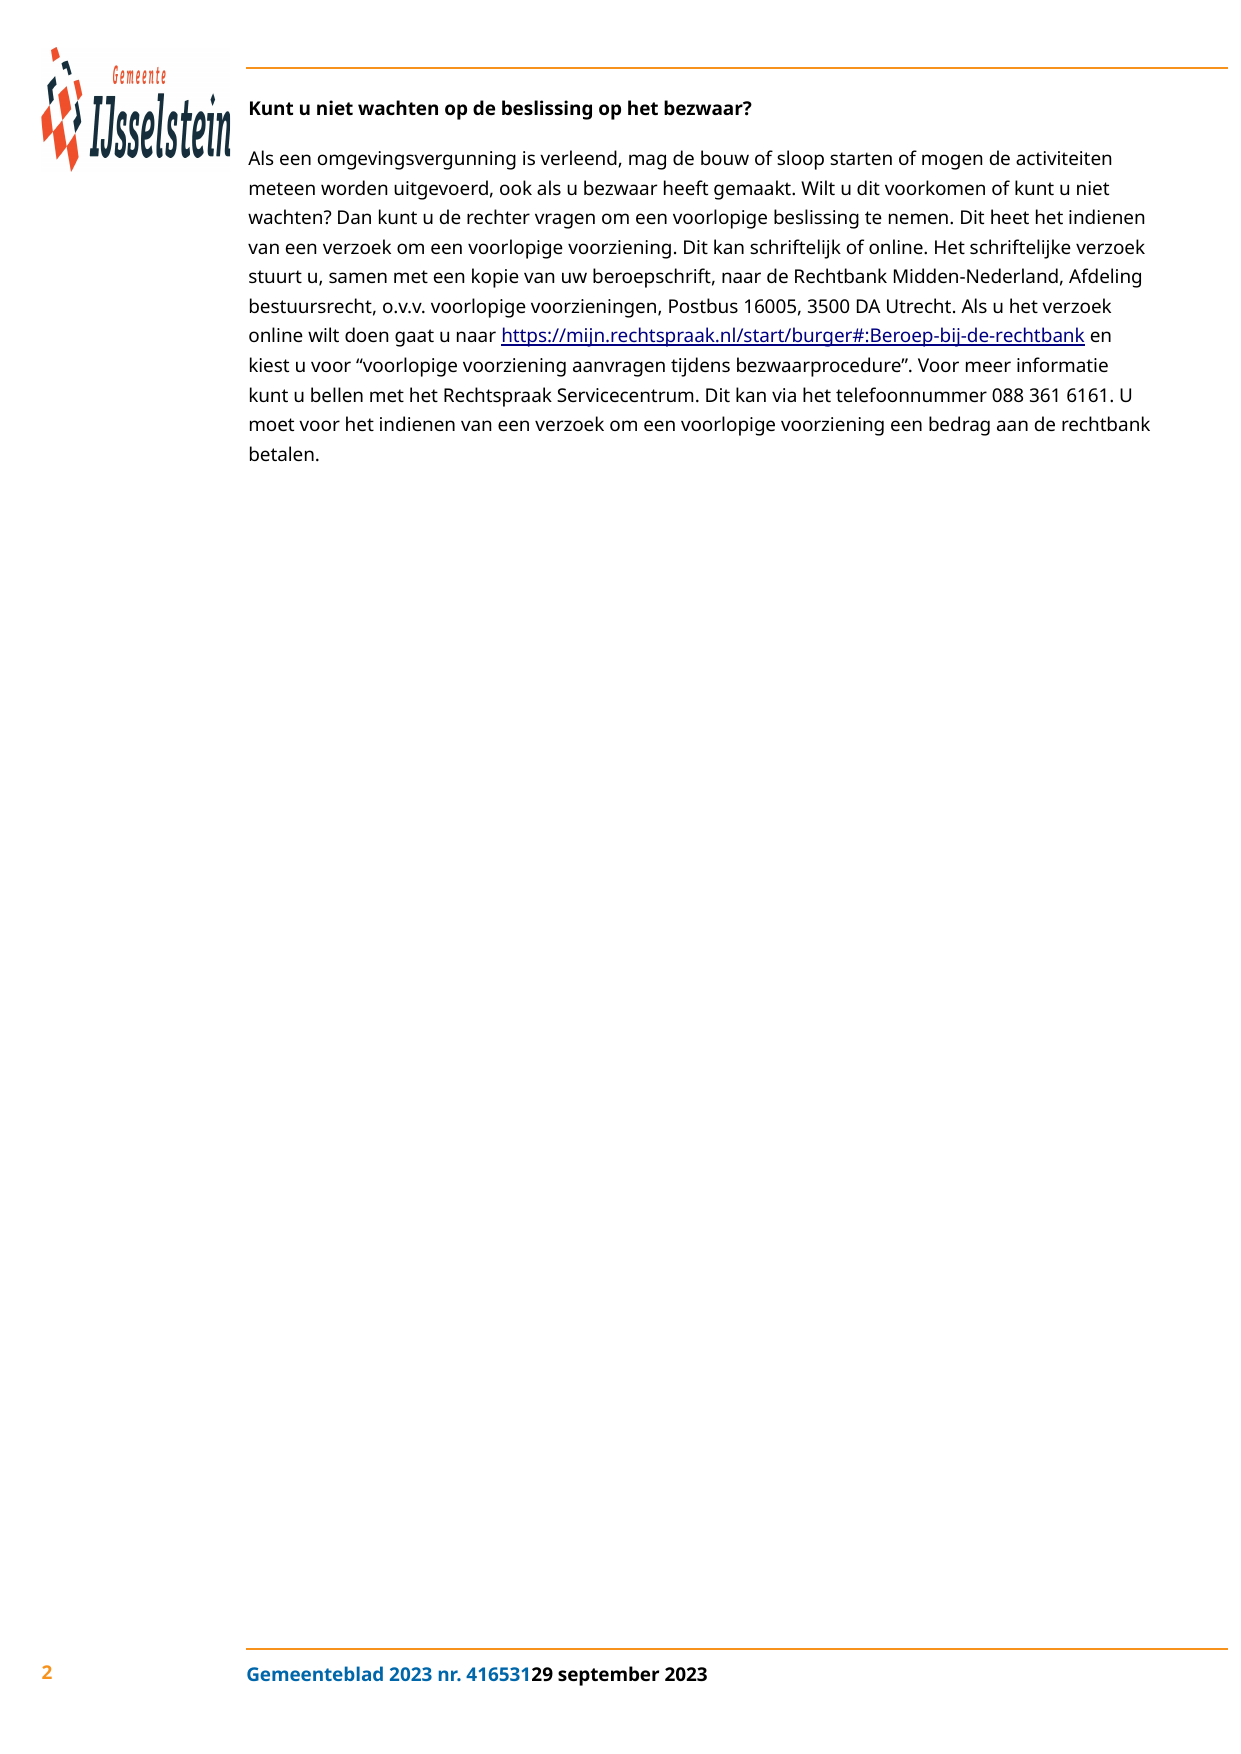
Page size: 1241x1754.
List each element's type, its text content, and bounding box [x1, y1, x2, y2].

text Kunt u niet wachten op de beslissing op het bezwaar? [248, 95, 1152, 121]
text Als een omgevingsvergunning is verleend, mag de bouw of sloop starten of mogen de activiteiten meteen worden uitgevoerd, ook als u bezwaar heeft gemaakt. Wilt u dit voorkomen of kunt u niet wachten? Dan kunt u de rechter vragen om een voorlopige beslissing te nemen. Dit heet het indienen van een verzoek om een voorlopige voorziening. Dit kan schriftelijk of online. Het schriftelijke verzoek stuurt u, samen met een kopie van uw beroepschrift, naar de Rechtbank Midden-Nederland, Afdeling bestuursrecht, o.v.v. voorlopige voorzieningen, Postbus 16005, 3500 DA Utrecht. Als u het verzoek online wilt doen gaat u naar https://mijn.rechtspraak.nl/start/burger#:Beroep-bij-de-rechtbank en kiest u voor “voorlopige voorziening aanvragen tijdens bezwaarprocedure”. Voor meer informatie kunt u bellen met het Rechtspraak Servicecentrum. Dit kan via het telefoonnummer 088 361 6161. U moet voor het indienen van een verzoek om een voorlopige voorziening een bedrag aan de rechtbank betalen. [248, 145, 1152, 467]
picture [41, 47, 231, 172]
